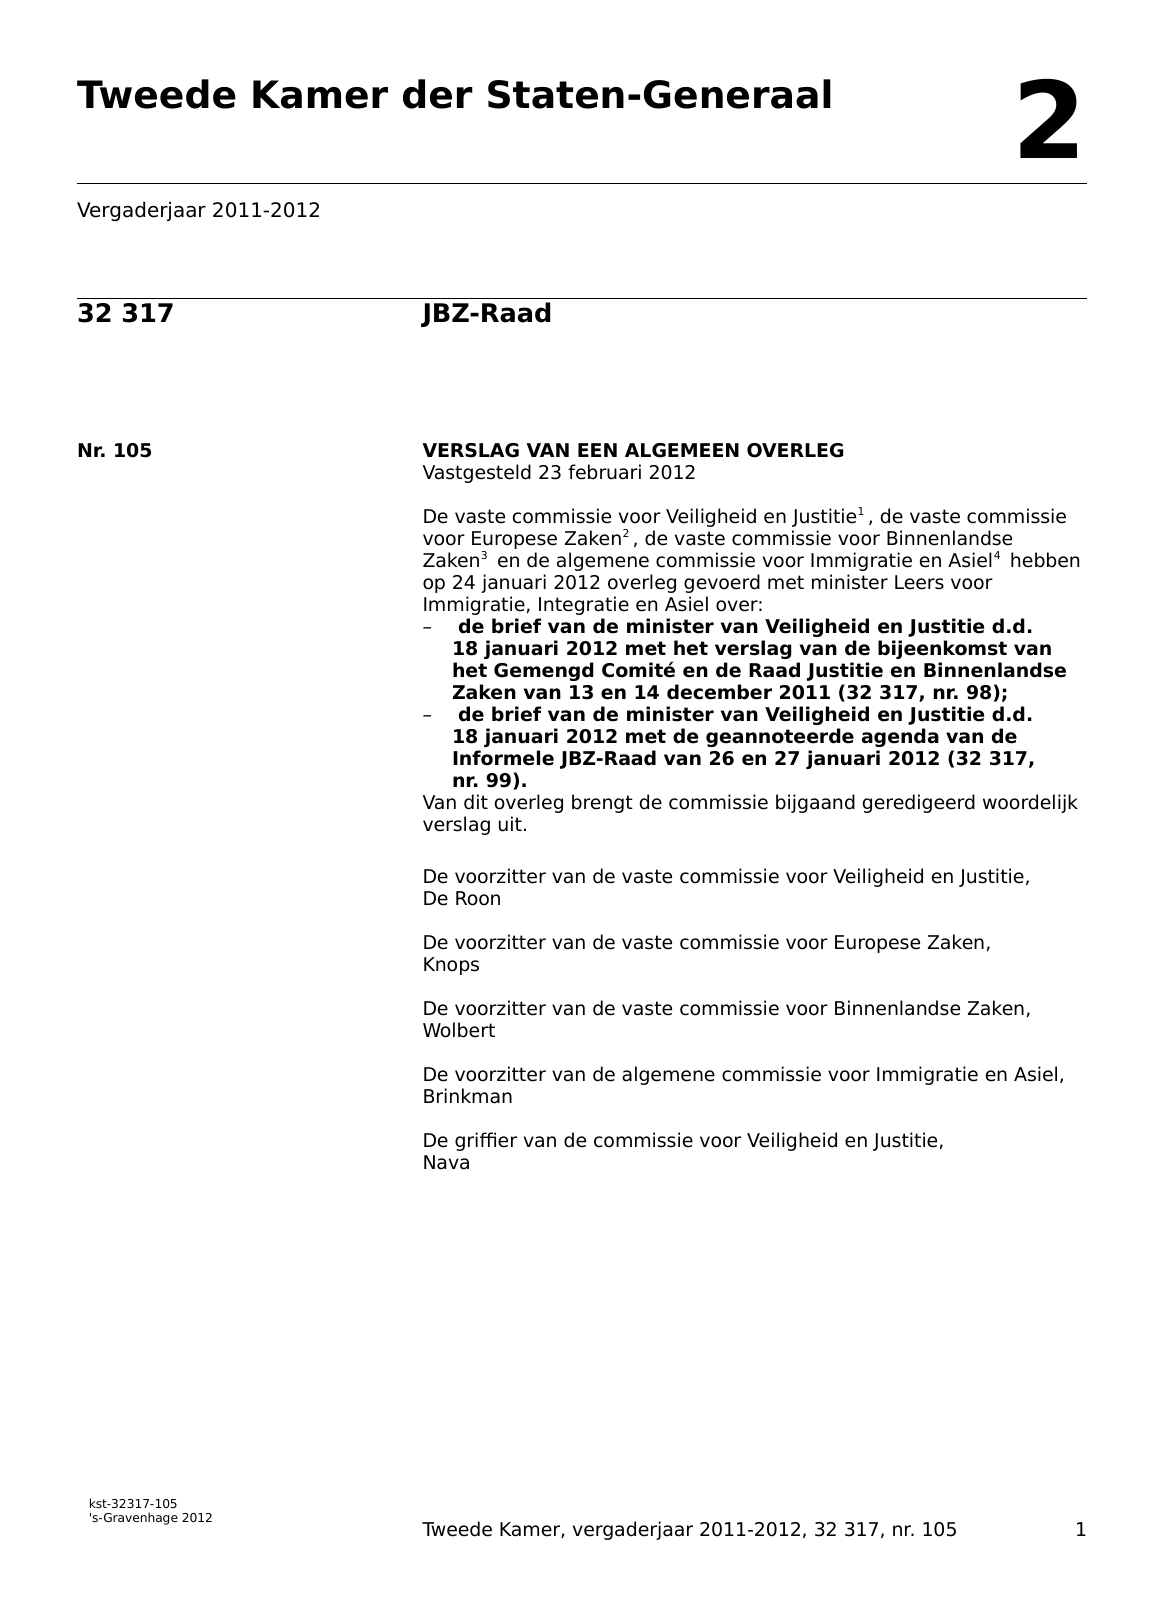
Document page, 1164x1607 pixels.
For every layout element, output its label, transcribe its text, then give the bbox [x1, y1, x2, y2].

table_cell Vergaderjaar 2011-2012 [77, 184, 1087, 298]
table_header Tweede Kamer der Staten-Generaal [77, 59, 886, 183]
text De voorzitter van de vaste commissie voor Europese Zaken, Knops [422, 932, 1087, 976]
text 's-Gravenhage 2012 [88, 1511, 323, 1525]
text De vaste commissie voor Veiligheid en Justitie, de vaste commissie voor Europese Zaken, de vaste commissie voor Binnenlandse Zaken en de algemene commissie voor Immigratie en Asiel hebben op 24 januari 2012 overleg gevoerd met minister Leers voor Immigratie, Integratie en Asiel over: [422, 506, 1087, 616]
subtitle 32 317 JBZ-Raad [77, 299, 1087, 329]
text De voorzitter van de vaste commissie voor Binnenlandse Zaken, Wolbert [422, 998, 1087, 1042]
text – de brief van de minister van Veiligheid en Justitie d.d. 18 januari 2012 met het verslag van de bijeenkomst van het Gemengd Comité en de Raad Justitie en Binnenlandse Zaken van 13 en 14 december 2011 (32 317, nr. 98); [422, 616, 1087, 704]
text kst-32317-105 [88, 1497, 323, 1511]
text De voorzitter van de algemene commissie voor Immigratie en Asiel, Brinkman [422, 1064, 1087, 1108]
text De voorzitter van de vaste commissie voor Veiligheid en Justitie, De Roon [422, 866, 1087, 909]
subtitle Nr. 105 VERSLAG VAN EEN ALGEMEEN OVERLEG [77, 440, 1087, 462]
text De griffier van de commissie voor Veiligheid en Justitie, Nava [422, 1130, 1087, 1174]
table_header 2 [886, 59, 1087, 183]
text Vastgesteld 23 februari 2012 [422, 462, 1087, 484]
text Van dit overleg brengt de commissie bijgaand geredigeerd woordelijk verslag uit. [422, 792, 1087, 836]
text – de brief van de minister van Veiligheid en Justitie d.d. 18 januari 2012 met de geannoteerde agenda van de Informele JBZ-Raad van 26 en 27 januari 2012 (32 317, nr. 99). [422, 704, 1087, 792]
